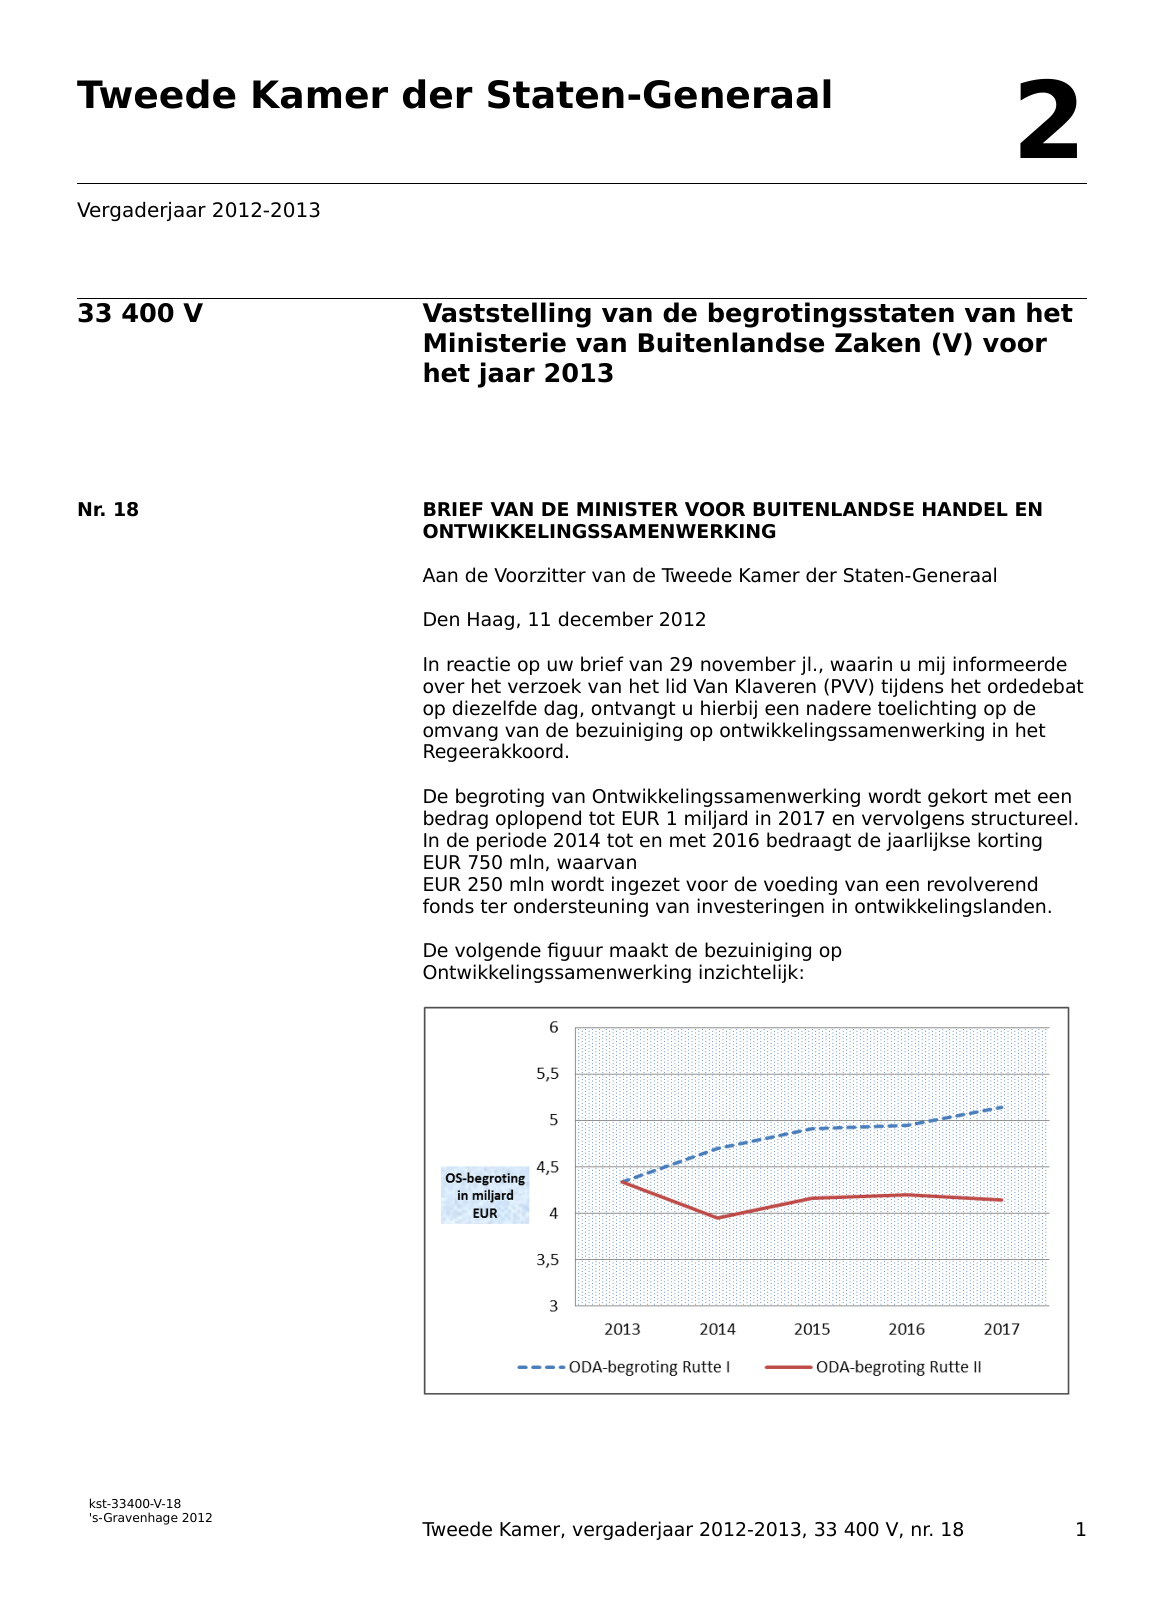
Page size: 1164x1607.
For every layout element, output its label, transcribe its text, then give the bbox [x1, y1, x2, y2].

text kst-33400-V-18 [88, 1497, 323, 1511]
picture [422, 1005, 1072, 1396]
text Aan de Voorzitter van de Tweede Kamer der Staten-Generaal [422, 565, 1087, 587]
text 's-Gravenhage 2012 [88, 1511, 323, 1525]
text In reactie op uw brief van 29 november jl., waarin u mij informeerde over het verzoek van het lid Van Klaveren (PVV) tijdens het ordedebat op diezelfde dag, ontvangt u hierbij een nadere toelichting op de omvang van de bezuiniging op ontwikkelingssamenwerking in het Regeerakkoord. [422, 653, 1087, 763]
text Den Haag, 11 december 2012 [422, 609, 1087, 631]
text De volgende figuur maakt de bezuiniging op Ontwikkelingssamenwerking inzichtelijk: [422, 940, 1087, 984]
text EUR 250 mln wordt ingezet voor de voeding van een revolverend fonds ter ondersteuning van investeringen in ontwikkelingslanden. [422, 873, 1087, 917]
text De begroting van Ontwikkelingssamenwerking wordt gekort met een bedrag oplopend tot EUR 1 miljard in 2017 en vervolgens structureel. In de periode 2014 tot en met 2016 bedraagt de jaarlijkse korting EUR 750 mln, waarvan [422, 786, 1087, 873]
subtitle Nr. 18 BRIEF VAN DE MINISTER VOOR BUITENLANDSE HANDEL EN ONTWIKKELINGSSAMENWERKING [77, 499, 1087, 543]
subtitle 33 400 V Vaststelling van de begrotingsstaten van het Ministerie van Buitenlandse Zaken (V) voor het jaar 2013 [77, 299, 1087, 388]
table_cell Vergaderjaar 2012-2013 [77, 184, 1087, 298]
table_header 2 [886, 59, 1087, 183]
table_header Tweede Kamer der Staten-Generaal [77, 59, 886, 183]
